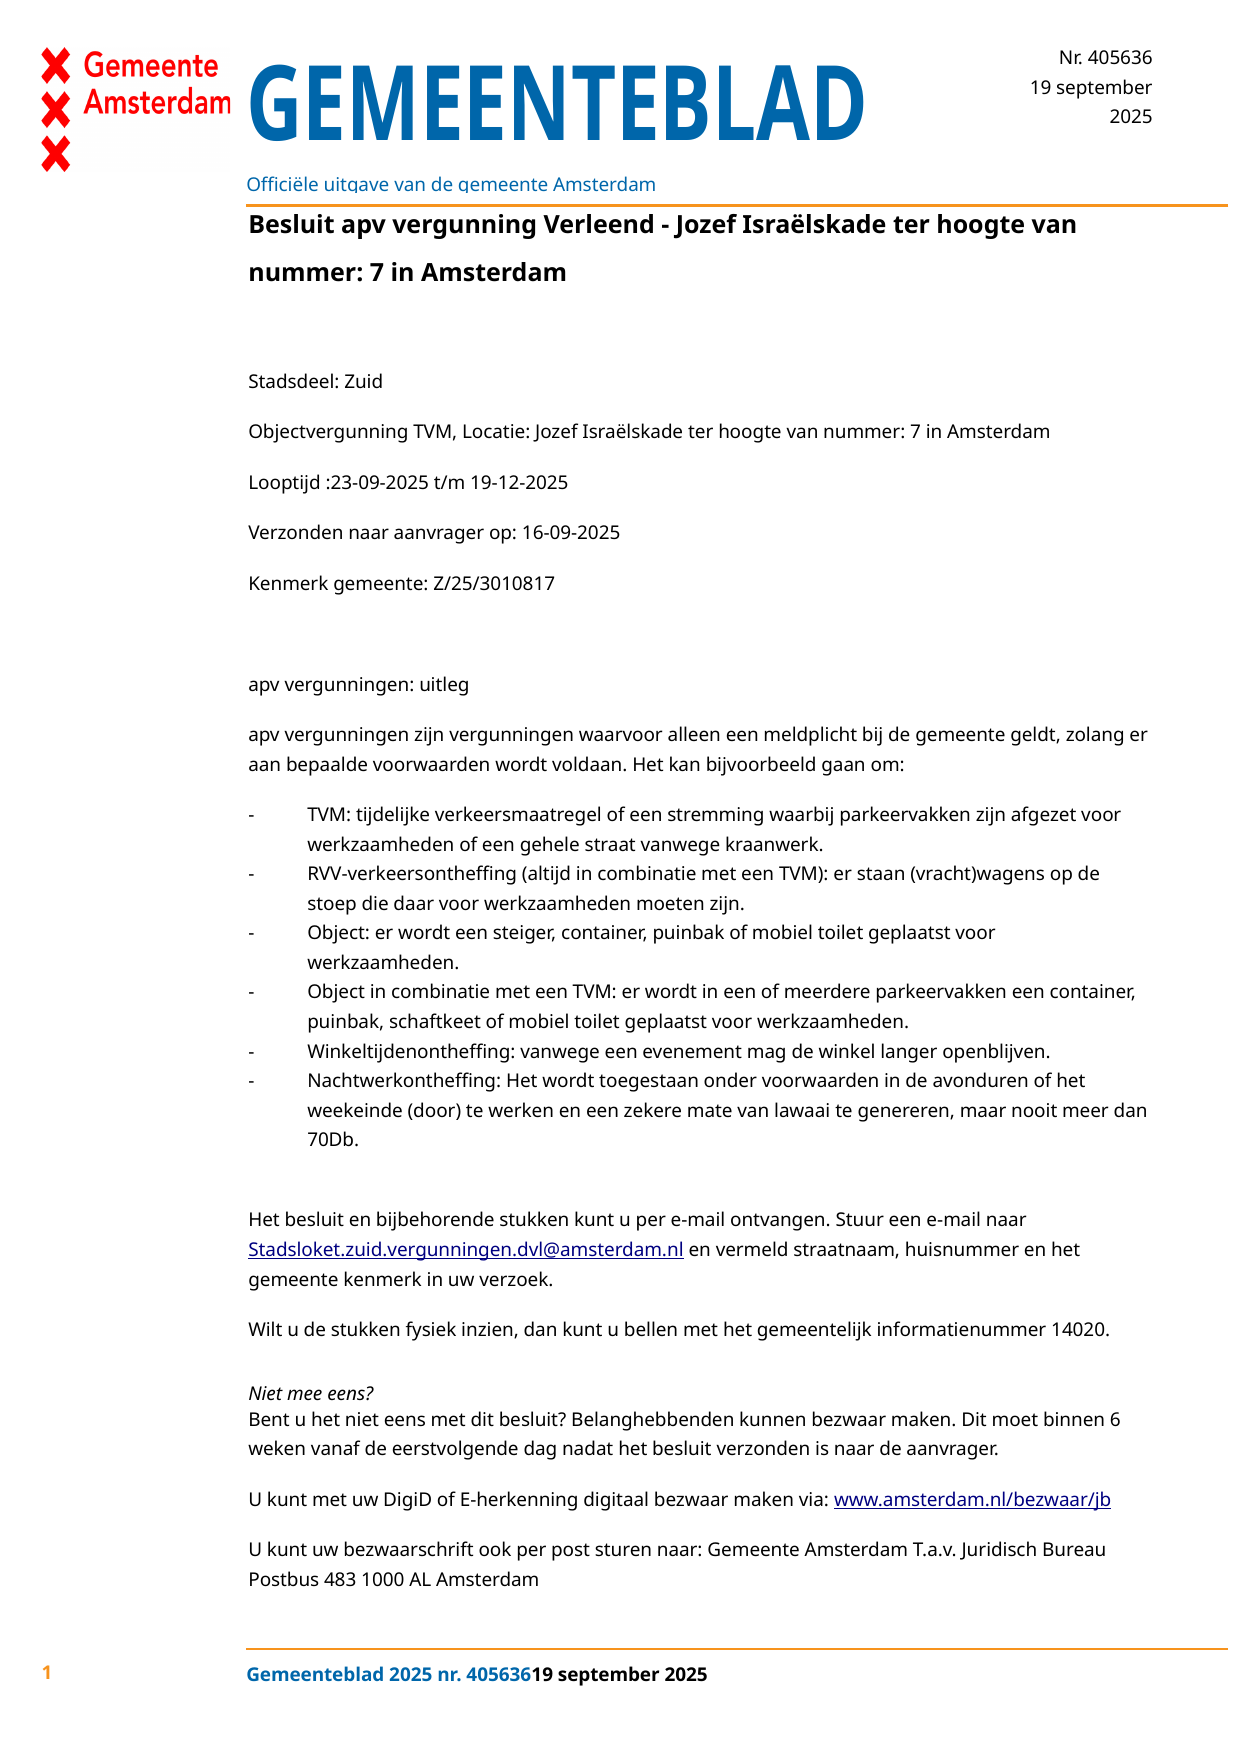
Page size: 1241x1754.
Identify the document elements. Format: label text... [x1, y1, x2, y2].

text Bent u het niet eens met dit besluit? Belanghebbenden kunnen bezwaar maken. Dit moet binnen 6 weken vanaf de eerstvolgende dag nadat het besluit verzonden is naar de aanvrager. [248, 1406, 1152, 1461]
list TVM: tijdelijke verkeersmaatregel of een stremming waarbij parkeervakken zijn afgezet voor werkzaamheden of een gehele straat vanwege kraanwerk. [248, 801, 1152, 857]
text Besluit apv vergunning Verleend - Jozef Israëlskade ter hoogte van nummer: 7 in Amsterdam [248, 207, 1152, 288]
text Stadsdeel: Zuid [248, 368, 1152, 394]
list RVV-verkeersontheffing (altijd in combinatie met een TVM): er staan (vracht)wagens op de stoep die daar voor werkzaamheden moeten zijn. [248, 860, 1152, 916]
list Object in combinatie met een TVM: er wordt in een of meerdere parkeervakken een container, puinbak, schaftkeet of mobiel toilet geplaatst voor werkzaamheden. [248, 979, 1152, 1034]
text U kunt met uw DigiD of E-herkenning digitaal bezwaar maken via: www.amsterdam.nl/bezwaar/jb [248, 1486, 1152, 1512]
picture [41, 47, 231, 172]
list Nachtwerkontheffing: Het wordt toegestaan onder voorwaarden in de avonduren of het weekeinde (door) te werken en een zekere mate van lawaai te genereren, maar nooit meer dan 70Db. [248, 1067, 1152, 1152]
list Object: er wordt een steiger, container, puinbak of mobiel toilet geplaatst voor werkzaamheden. [248, 919, 1152, 975]
text Verzonden naar aanvrager op: 16-09-2025 [248, 519, 1152, 545]
text Wilt u de stukken fysiek inzien, dan kunt u bellen met het gemeentelijk informatienummer 14020. [248, 1316, 1152, 1342]
text Kenmerk gemeente: Z/25/3010817 [248, 570, 1152, 596]
text Objectvergunning TVM, Locatie: Jozef Israëlskade ter hoogte van nummer: 7 in Amsterdam [248, 419, 1152, 444]
text apv vergunningen zijn vergunningen waarvoor alleen een meldplicht bij de gemeente geldt, zolang er aan bepaalde voorwaarden wordt voldaan. Het kan bijvoorbeeld gaan om: [248, 721, 1152, 777]
text apv vergunningen: uitleg [248, 671, 1152, 697]
list Winkeltijdenontheffing: vanwege een evenement mag de winkel langer openblijven. [248, 1038, 1152, 1064]
text Niet mee eens? [248, 1380, 1152, 1406]
text Looptijd :23-09-2025 t/m 19-12-2025 [248, 469, 1152, 495]
text U kunt uw bezwaarschrift ook per post sturen naar: Gemeente Amsterdam T.a.v. Juridisch Bureau Postbus 483 1000 AL Amsterdam [248, 1536, 1152, 1592]
text Het besluit en bijbehorende stukken kunt u per e-mail ontvangen. Stuur een e-mail naar Stadsloket.zuid.vergunningen.dvl@amsterdam.nl en vermeld straatnaam, huisnummer en het gemeente kenmerk in uw verzoek. [248, 1207, 1152, 1292]
